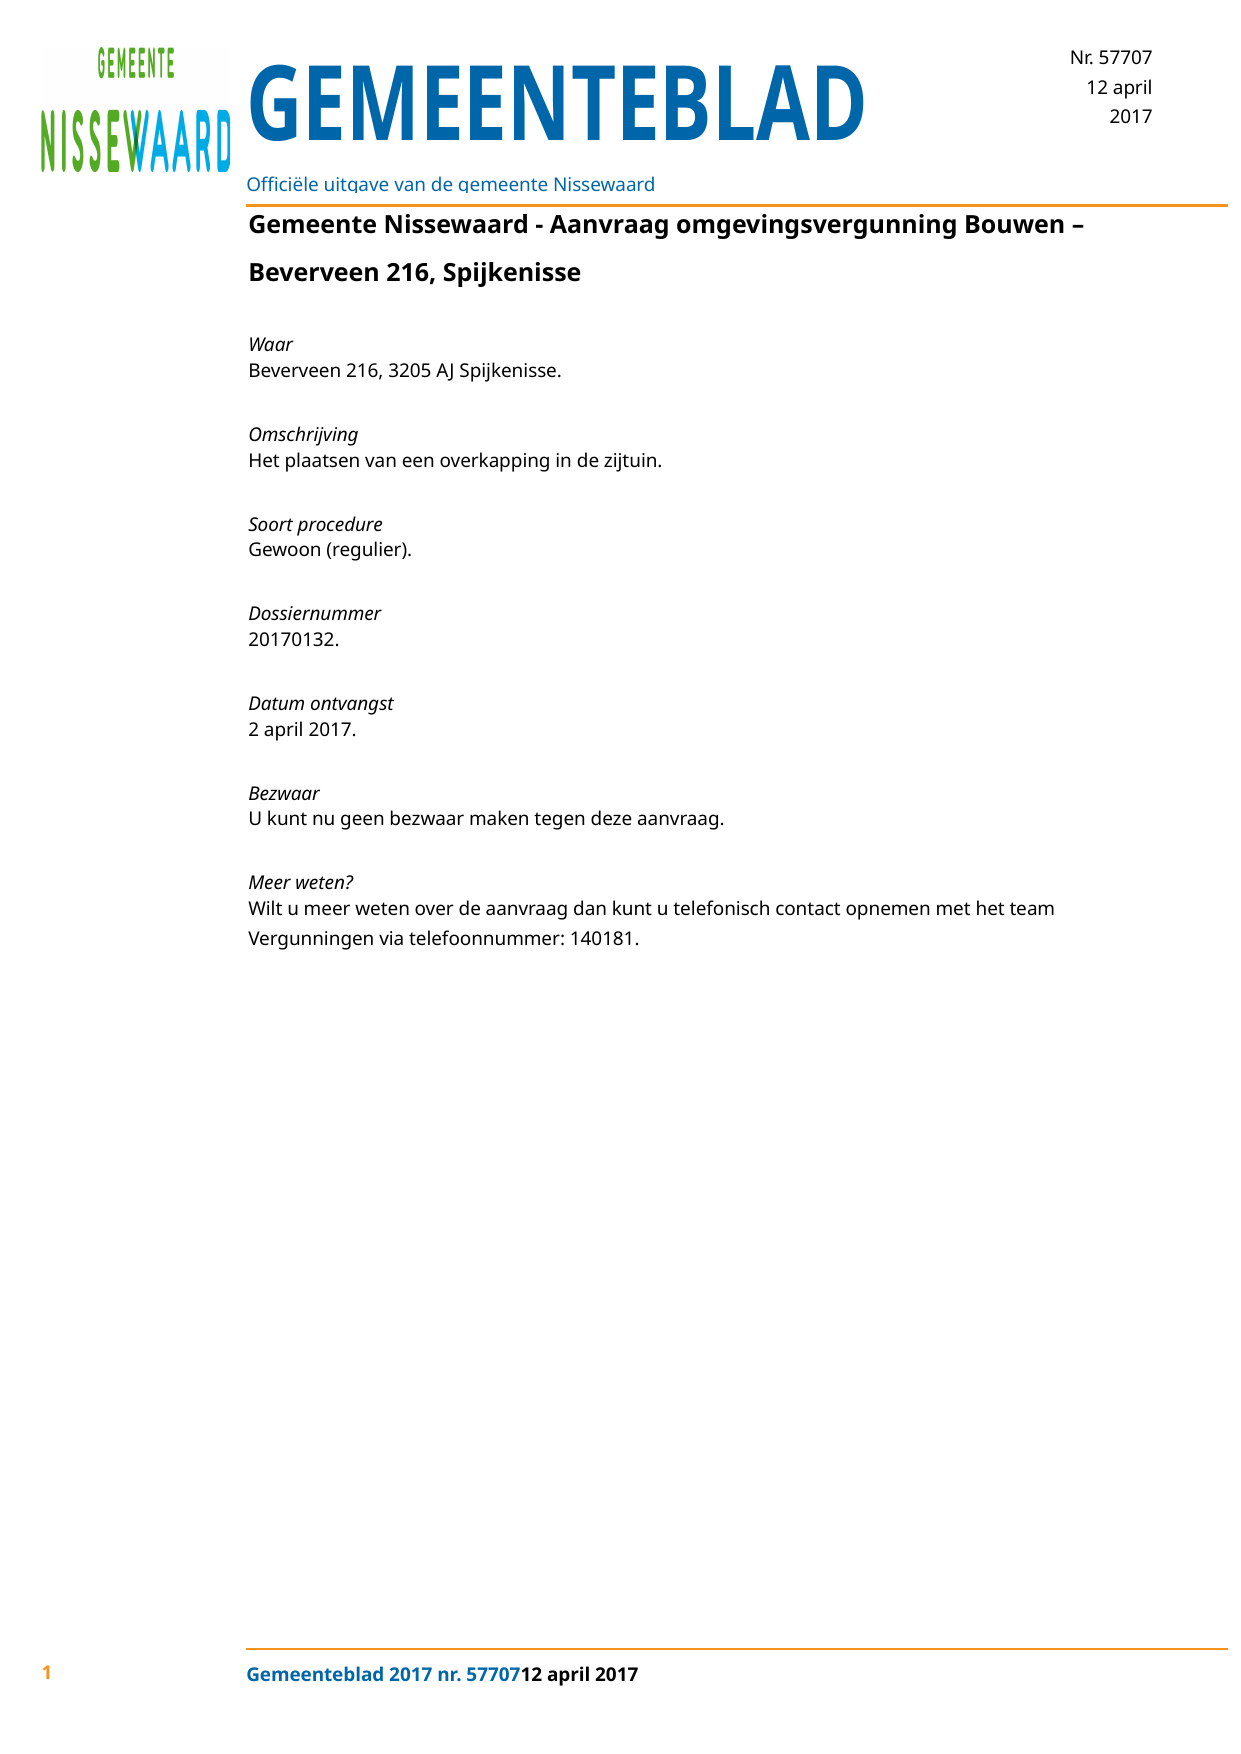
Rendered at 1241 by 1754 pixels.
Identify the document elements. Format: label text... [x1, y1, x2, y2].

text Omschrijving [248, 421, 1152, 447]
text 20170132. [248, 626, 1152, 652]
picture [200, 151, 206, 172]
text Beverveen 216, 3205 AJ Spijkenisse. [248, 357, 1152, 383]
text Dossiernummer [248, 601, 1152, 626]
text Het plaatsen van een overkapping in de zijtuin. [248, 447, 1152, 473]
picture [176, 157, 187, 172]
text Gewoon (regulier). [248, 537, 1152, 562]
text Bezwaar [248, 780, 1152, 806]
text U kunt nu geen bezwaar maken tegen deze aanvraag. [248, 806, 1152, 831]
text Meer weten? [248, 869, 1152, 895]
text Gemeente Nissewaard - Aanvraag omgevingsvergunning Bouwen – Beverveen 216, Spijkenisse [248, 207, 1152, 288]
picture [154, 157, 165, 172]
text Waar [248, 331, 1152, 357]
picture [222, 122, 227, 160]
text Datum ontvangst [248, 690, 1152, 716]
text Soort procedure [248, 511, 1152, 537]
picture [201, 122, 206, 138]
picture [41, 47, 231, 172]
text 2 april 2017. [248, 716, 1152, 742]
text Wilt u meer weten over de aanvraag dan kunt u telefonisch contact opnemen met het team Vergunningen via telefoonnummer: 140181. [248, 895, 1152, 951]
